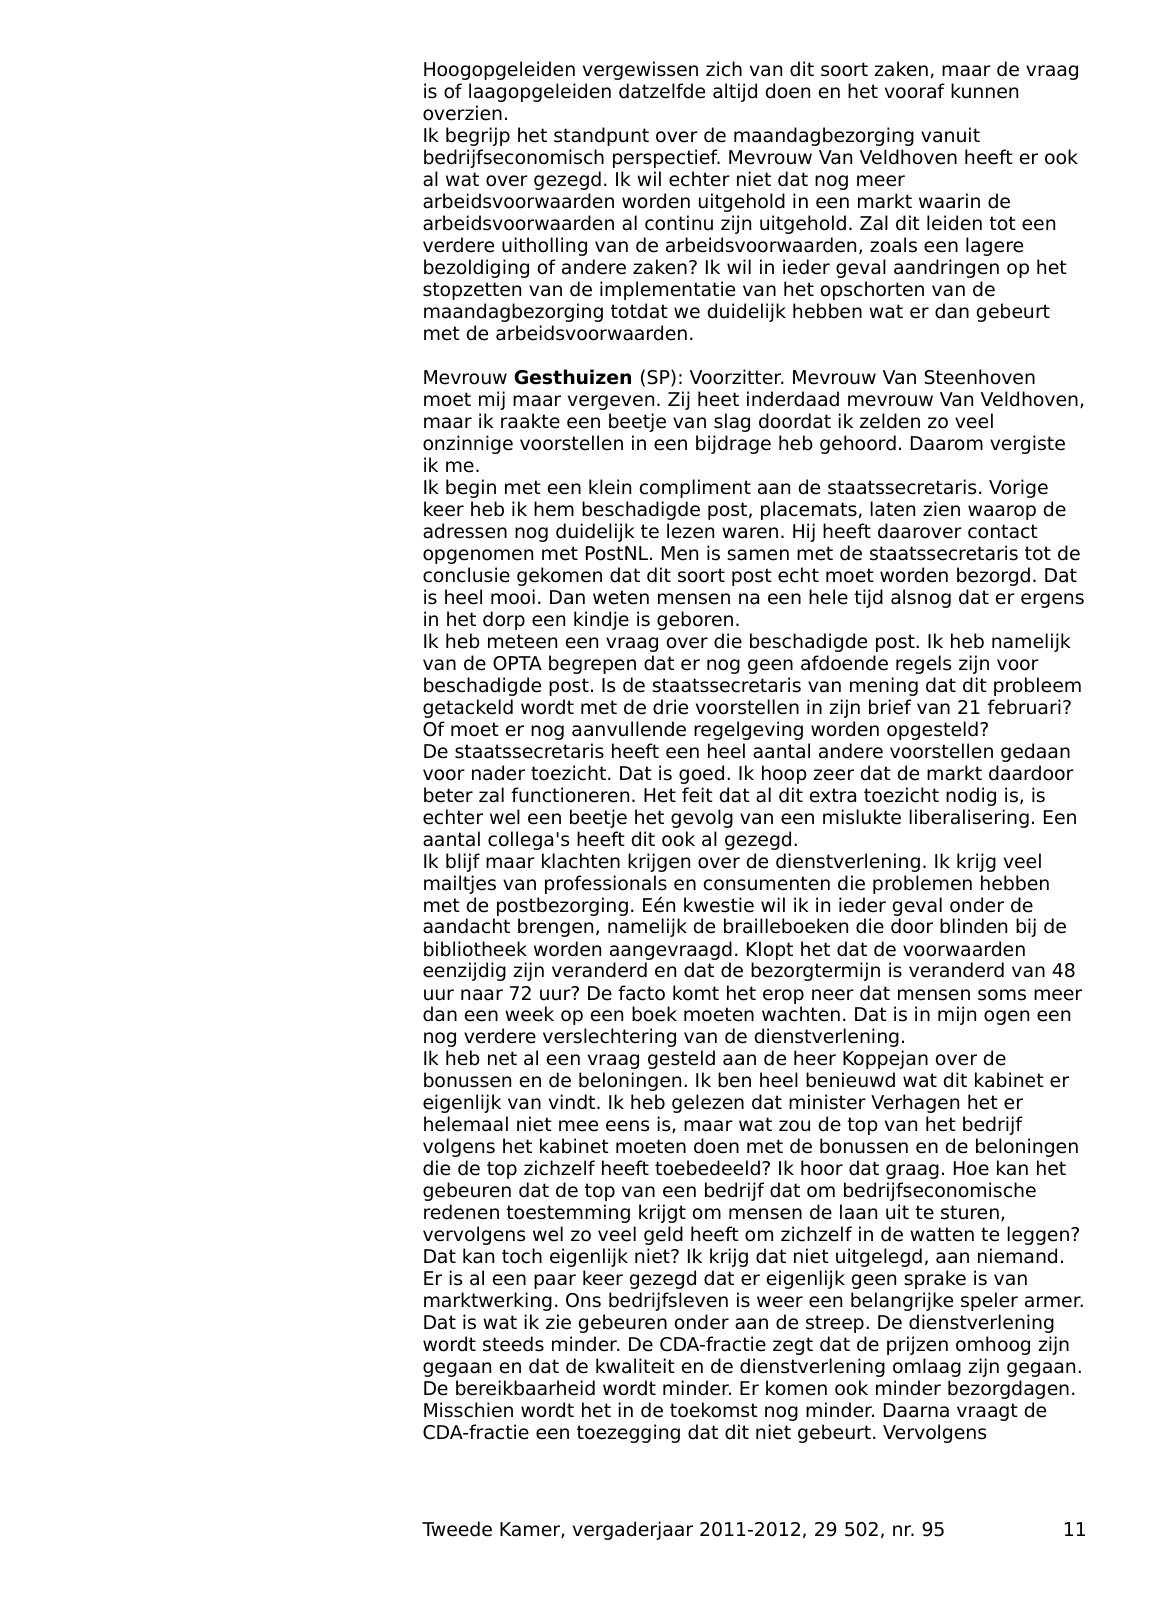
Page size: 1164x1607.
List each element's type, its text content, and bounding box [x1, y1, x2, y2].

text De staatssecretaris heeft een heel aantal andere voorstellen gedaan voor nader toezicht. Dat is goed. Ik hoop zeer dat de markt daardoor beter zal functioneren. Het feit dat al dit extra toezicht nodig is, is echter wel een beetje het gevolg van een mislukte liberalisering. Een aantal collega's heeft dit ook al gezegd. [422, 741, 1087, 851]
text Mevrouw Gesthuizen (SP): Voorzitter. Mevrouw Van Steenhoven moet mij maar vergeven. Zij heet inderdaad mevrouw Van Veldhoven, maar ik raakte een beetje van slag doordat ik zelden zo veel onzinnige voorstellen in een bijdrage heb gehoord. Daarom vergiste ik me. [422, 367, 1087, 477]
text Ik blijf maar klachten krijgen over de dienstverlening. Ik krijg veel mailtjes van professionals en consumenten die problemen hebben met de postbezorging. Eén kwestie wil ik in ieder geval onder de aandacht brengen, namelijk de brailleboeken die door blinden bij de bibliotheek worden aangevraagd. Klopt het dat de voorwaarden eenzijdig zijn veranderd en dat de bezorgtermijn is veranderd van 48 uur naar 72 uur? De facto komt het erop neer dat mensen soms meer dan een week op een boek moeten wachten. Dat is in mijn ogen een nog verdere verslechtering van de dienstverlening. [422, 851, 1087, 1048]
text Er is al een paar keer gezegd dat er eigenlijk geen sprake is van marktwerking. Ons bedrijfsleven is weer een belangrijke speler armer. Dat is wat ik zie gebeuren onder aan de streep. De dienstverlening wordt steeds minder. De CDA-fractie zegt dat de prijzen omhoog zijn gegaan en dat de kwaliteit en de dienstverlening omlaag zijn gegaan. De bereikbaarheid wordt minder. Er komen ook minder bezorgdagen. Misschien wordt het in de toekomst nog minder. Daarna vraagt de CDA-fractie een toezegging dat dit niet gebeurt. Vervolgens [422, 1268, 1087, 1444]
text Ik heb meteen een vraag over die beschadigde post. Ik heb namelijk van de OPTA begrepen dat er nog geen afdoende regels zijn voor beschadigde post. Is de staatssecretaris van mening dat dit probleem getackeld wordt met de drie voorstellen in zijn brief van 21 februari? Of moet er nog aanvullende regelgeving worden opgesteld? [422, 631, 1087, 741]
text Ik begin met een klein compliment aan de staatssecretaris. Vorige keer heb ik hem beschadigde post, placemats, laten zien waarop de adressen nog duidelijk te lezen waren. Hij heeft daarover contact opgenomen met PostNL. Men is samen met de staatssecretaris tot de conclusie gekomen dat dit soort post echt moet worden bezorgd. Dat is heel mooi. Dan weten mensen na een hele tijd alsnog dat er ergens in het dorp een kindje is geboren. [422, 477, 1087, 631]
text Ik begrijp het standpunt over de maandagbezorging vanuit bedrijfseconomisch perspectief. Mevrouw Van Veldhoven heeft er ook al wat over gezegd. Ik wil echter niet dat nog meer arbeidsvoorwaarden worden uitgehold in een markt waarin de arbeidsvoorwaarden al continu zijn uitgehold. Zal dit leiden tot een verdere uitholling van de arbeidsvoorwaarden, zoals een lagere bezoldiging of andere zaken? Ik wil in ieder geval aandringen op het stopzetten van de implementatie van het opschorten van de maandagbezorging totdat we duidelijk hebben wat er dan gebeurt met de arbeidsvoorwaarden. [422, 125, 1087, 345]
text Ik heb net al een vraag gesteld aan de heer Koppejan over de bonussen en de beloningen. Ik ben heel benieuwd wat dit kabinet er eigenlijk van vindt. Ik heb gelezen dat minister Verhagen het er helemaal niet mee eens is, maar wat zou de top van het bedrijf volgens het kabinet moeten doen met de bonussen en de beloningen die de top zichzelf heeft toebedeeld? Ik hoor dat graag. Hoe kan het gebeuren dat de top van een bedrijf dat om bedrijfseconomische redenen toestemming krijgt om mensen de laan uit te sturen, vervolgens wel zo veel geld heeft om zichzelf in de watten te leggen? Dat kan toch eigenlijk niet? Ik krijg dat niet uitgelegd, aan niemand. [422, 1048, 1087, 1268]
text Hoogopgeleiden vergewissen zich van dit soort zaken, maar de vraag is of laagopgeleiden datzelfde altijd doen en het vooraf kunnen overzien. [422, 59, 1087, 125]
